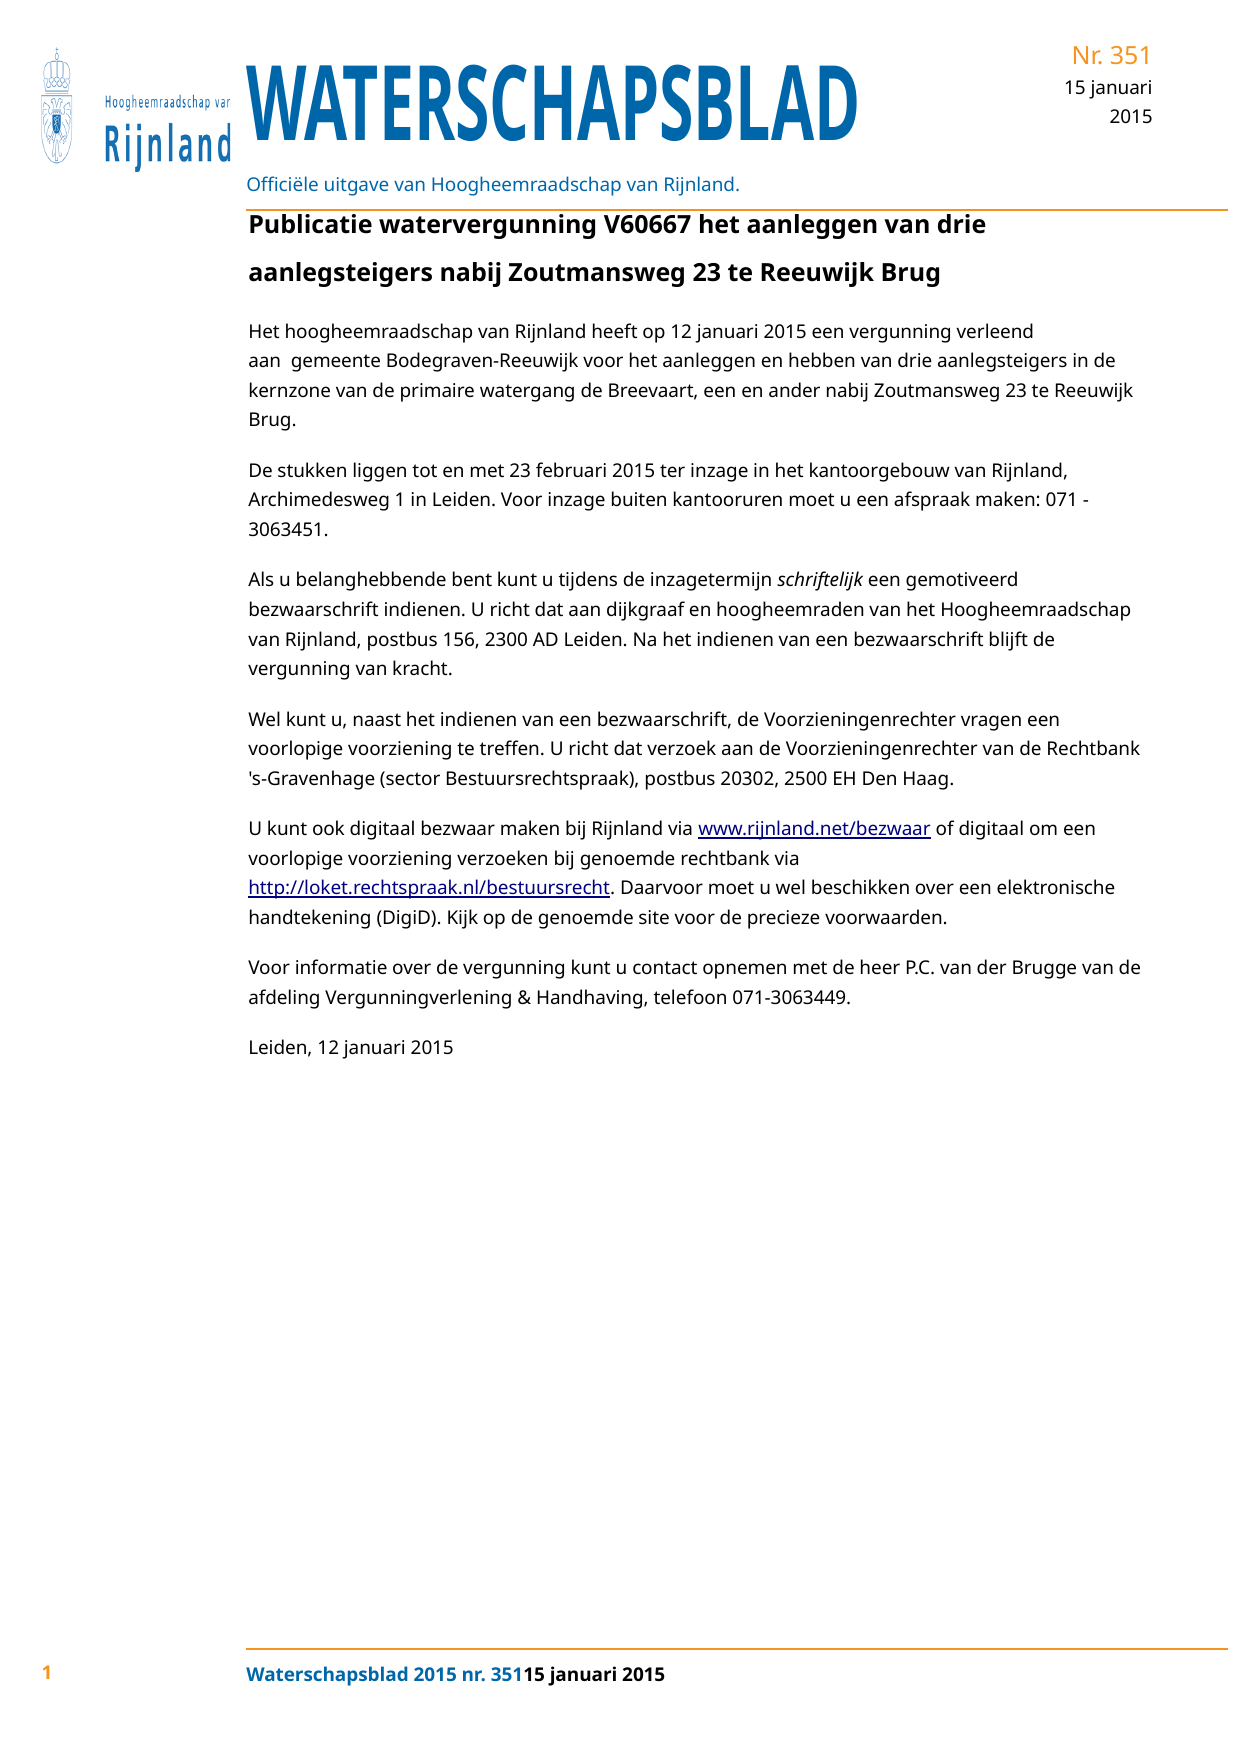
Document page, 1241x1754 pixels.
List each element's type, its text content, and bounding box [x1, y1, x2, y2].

text Wel kunt u, naast het indienen van een bezwaarschrift, de Voorzieningenrechter vragen een voorlopige voorziening te treffen. U richt dat verzoek aan de Voorzieningenrechter van de Rechtbank 's-Gravenhage (sector Bestuursrechtspraak), postbus 20302, 2500 EH Den Haag. [248, 706, 1152, 791]
text De stukken liggen tot en met 23 februari 2015 ter inzage in het kantoorgebouw van Rijnland, Archimedesweg 1 in Leiden. Voor inzage buiten kantooruren moet u een afspraak maken: 071 - 3063451. [248, 457, 1152, 542]
text Voor informatie over de vergunning kunt u contact opnemen met de heer P.C. van der Brugge van de afdeling Vergunningverlening & Handhaving, telefoon 071-3063449. [248, 954, 1152, 1010]
text Als u belanghebbende bent kunt u tijdens de inzagetermijn schriftelijk een gemotiveerd bezwaarschrift indienen. U richt dat aan dijkgraaf en hoogheemraden van het Hoogheemraadschap van Rijnland, postbus 156, 2300 AD Leiden. Na het indienen van een bezwaarschrift blijft de vergunning van kracht. [248, 567, 1152, 681]
picture [41, 47, 231, 172]
text Het hoogheemraadschap van Rijnland heeft op 12 januari 2015 een vergunning verleend aan gemeente Bodegraven-Reeuwijk voor het aanleggen en hebben van drie aanlegsteigers in de kernzone van de primaire watergang de Breevaart, een en ander nabij Zoutmansweg 23 te Reeuwijk Brug. [248, 318, 1152, 432]
text Leiden, 12 januari 2015 [248, 1034, 1152, 1060]
text Publicatie watervergunning V60667 het aanleggen van drie aanlegsteigers nabij Zoutmansweg 23 te Reeuwijk Brug [248, 211, 1152, 288]
text U kunt ook digitaal bezwaar maken bij Rijnland via www.rijnland.net/bezwaar of digitaal om een voorlopige voorziening verzoeken bij genoemde rechtbank via http://loket.rechtspraak.nl/bestuursrecht. Daarvoor moet u wel beschikken over een elektronische handtekening (DigiD). Kijk op de genoemde site voor de precieze voorwaarden. [248, 815, 1152, 930]
